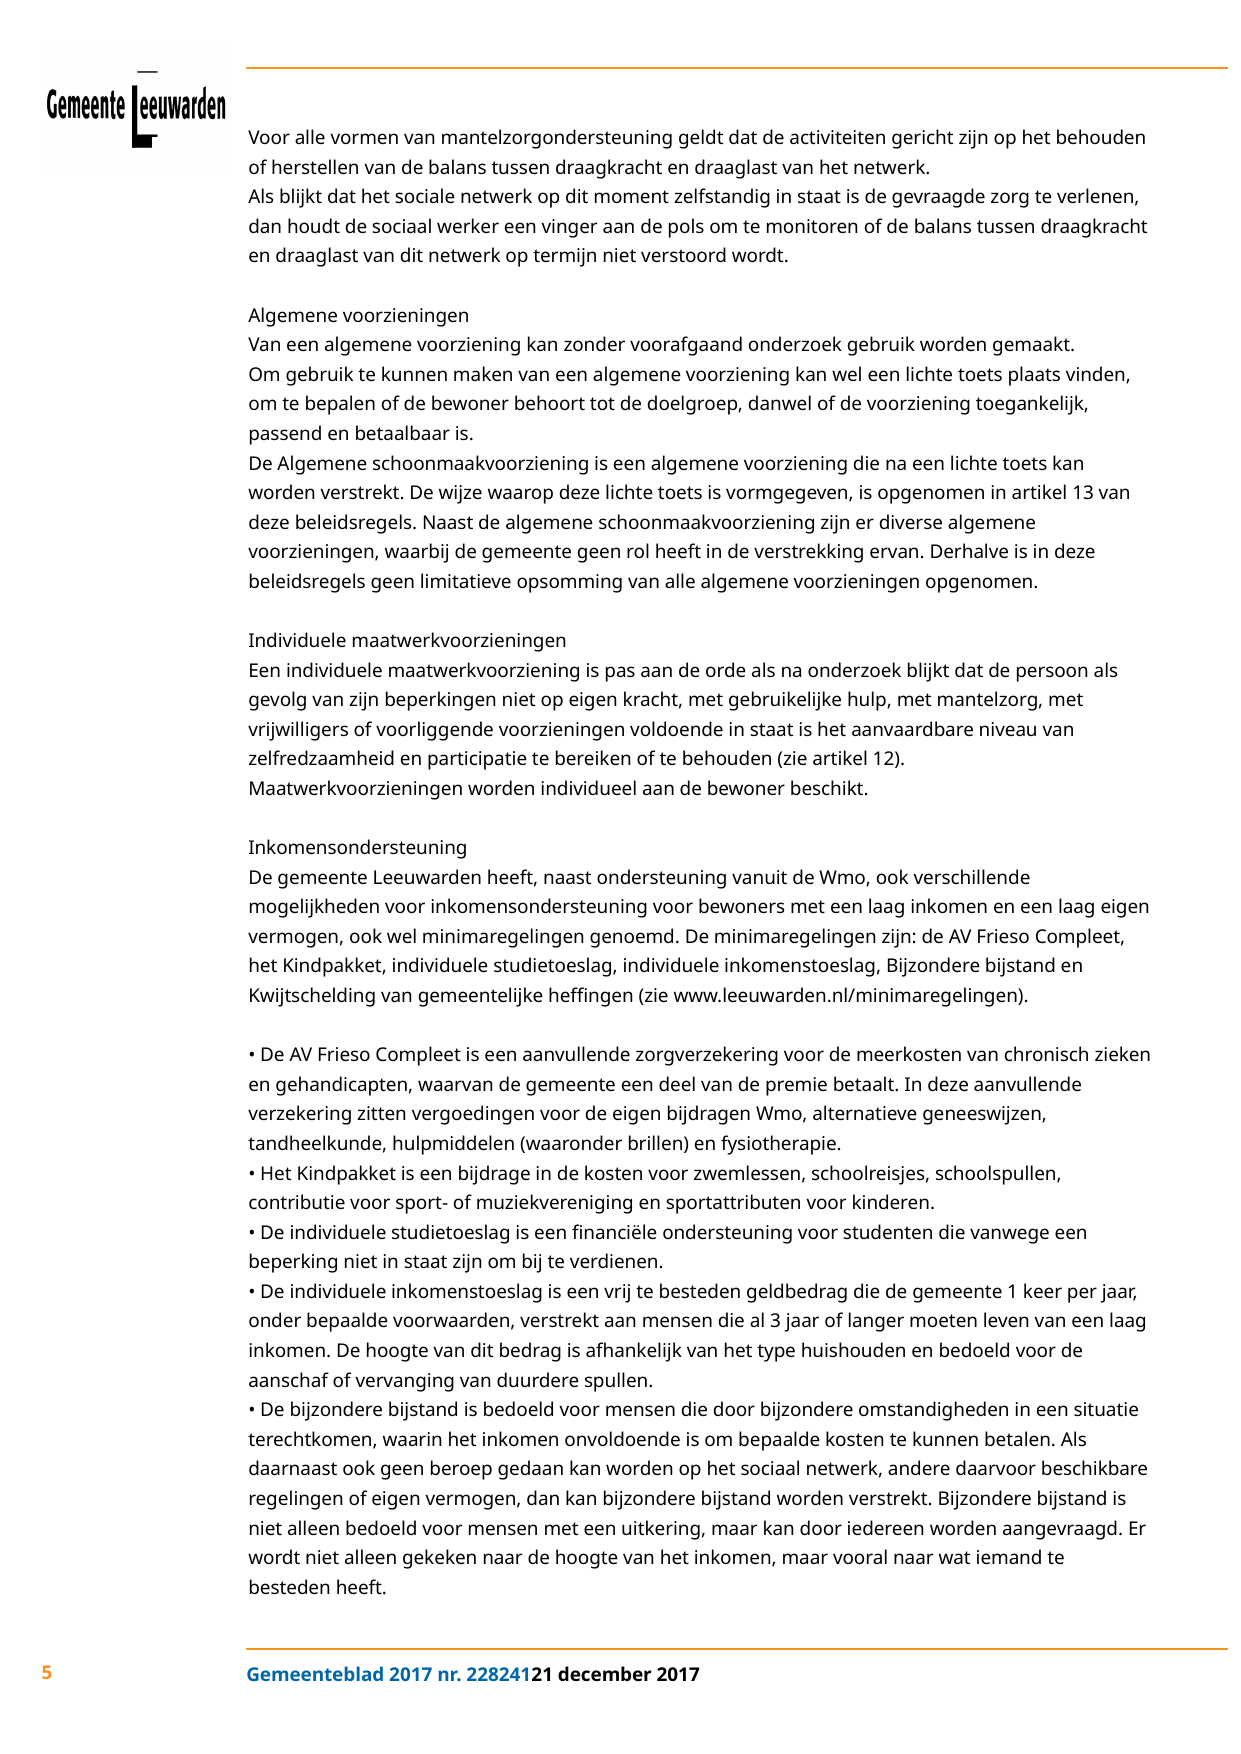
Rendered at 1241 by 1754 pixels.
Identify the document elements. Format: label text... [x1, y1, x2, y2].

text Als blijkt dat het sociale netwerk op dit moment zelfstandig in staat is de gevraagde zorg te verlenen, dan houdt de sociaal werker een vinger aan de pols om te monitoren of de balans tussen draagkracht en draaglast van dit netwerk op termijn niet verstoord wordt. [248, 183, 1152, 268]
text • Het Kindpakket is een bijdrage in de kosten voor zwemlessen, schoolreisjes, schoolspullen, contributie voor sport- of muziekvereniging en sportattributen voor kinderen. [248, 1160, 1152, 1215]
text De Algemene schoonmaakvoorziening is een algemene voorziening die na een lichte toets kan worden verstrekt. De wijze waarop deze lichte toets is vormgegeven, is opgenomen in artikel 13 van deze beleidsregels. Naast de algemene schoonmaakvoorziening zijn er diverse algemene voorzieningen, waarbij de gemeente geen rol heeft in de verstrekking ervan. Derhalve is in deze beleidsregels geen limitatieve opsomming van alle algemene voorzieningen opgenomen. [248, 450, 1152, 594]
text Maatwerkvoorzieningen worden individueel aan de bewoner beschikt. [248, 775, 1152, 801]
text Een individuele maatwerkvoorziening is pas aan de orde als na onderzoek blijkt dat de persoon als gevolg van zijn beperkingen niet op eigen kracht, met gebruikelijke hulp, met mantelzorg, met vrijwilligers of voorliggende voorzieningen voldoende in staat is het aanvaardbare niveau van zelfredzaamheid en participatie te bereiken of te behouden (zie artikel 12). [248, 657, 1152, 771]
text Inkomensondersteuning [248, 834, 1152, 860]
text Individuele maatwerkvoorzieningen [248, 627, 1152, 653]
text • De individuele inkomenstoeslag is een vrij te besteden geldbedrag die de gemeente 1 keer per jaar, onder bepaalde voorwaarden, verstrekt aan mensen die al 3 jaar of langer moeten leven van een laag inkomen. De hoogte van dit bedrag is afhankelijk van het type huishouden en bedoeld voor de aanschaf of vervanging van duurdere spullen. [248, 1278, 1152, 1393]
text Om gebruik te kunnen maken van een algemene voorziening kan wel een lichte toets plaats vinden, om te bepalen of de bewoner behoort tot de doelgroep, danwel of de voorziening toegankelijk, passend en betaalbaar is. [248, 361, 1152, 446]
text • De bijzondere bijstand is bedoeld voor mensen die door bijzondere omstandigheden in een situatie terechtkomen, waarin het inkomen onvoldoende is om bepaalde kosten te kunnen betalen. Als daarnaast ook geen beroep gedaan kan worden op het sociaal netwerk, andere daarvoor beschikbare regelingen of eigen vermogen, dan kan bijzondere bijstand worden verstrekt. Bijzondere bijstand is niet alleen bedoeld voor mensen met een uitkering, maar kan door iedereen worden aangevraagd. Er wordt niet alleen gekeken naar de hoogte van het inkomen, maar vooral naar wat iemand te besteden heeft. [248, 1396, 1152, 1600]
text • De AV Frieso Compleet is een aanvullende zorgverzekering voor de meerkosten van chronisch zieken en gehandicapten, waarvan de gemeente een deel van de premie betaalt. In deze aanvullende verzekering zitten vergoedingen voor de eigen bijdragen Wmo, alternatieve geneeswijzen, tandheelkunde, hulpmiddelen (waaronder brillen) en fysiotherapie. [248, 1041, 1152, 1156]
picture [41, 47, 231, 172]
text De gemeente Leeuwarden heeft, naast ondersteuning vanuit de Wmo, ook verschillende mogelijkheden voor inkomensondersteuning voor bewoners met een laag inkomen en een laag eigen vermogen, ook wel minimaregelingen genoemd. De minimaregelingen zijn: de AV Frieso Compleet, het Kindpakket, individuele studietoeslag, individuele inkomenstoeslag, Bijzondere bijstand en Kwijtschelding van gemeentelijke heffingen (zie www.leeuwarden.nl/minimaregelingen). [248, 864, 1152, 1008]
text Van een algemene voorziening kan zonder voorafgaand onderzoek gebruik worden gemaakt. [248, 331, 1152, 357]
text Voor alle vormen van mantelzorgondersteuning geldt dat de activiteiten gericht zijn op het behouden of herstellen van de balans tussen draagkracht en draaglast van het netwerk. [248, 124, 1152, 180]
text Algemene voorzieningen [248, 302, 1152, 328]
text • De individuele studietoeslag is een financiële ondersteuning voor studenten die vanwege een beperking niet in staat zijn om bij te verdienen. [248, 1219, 1152, 1274]
